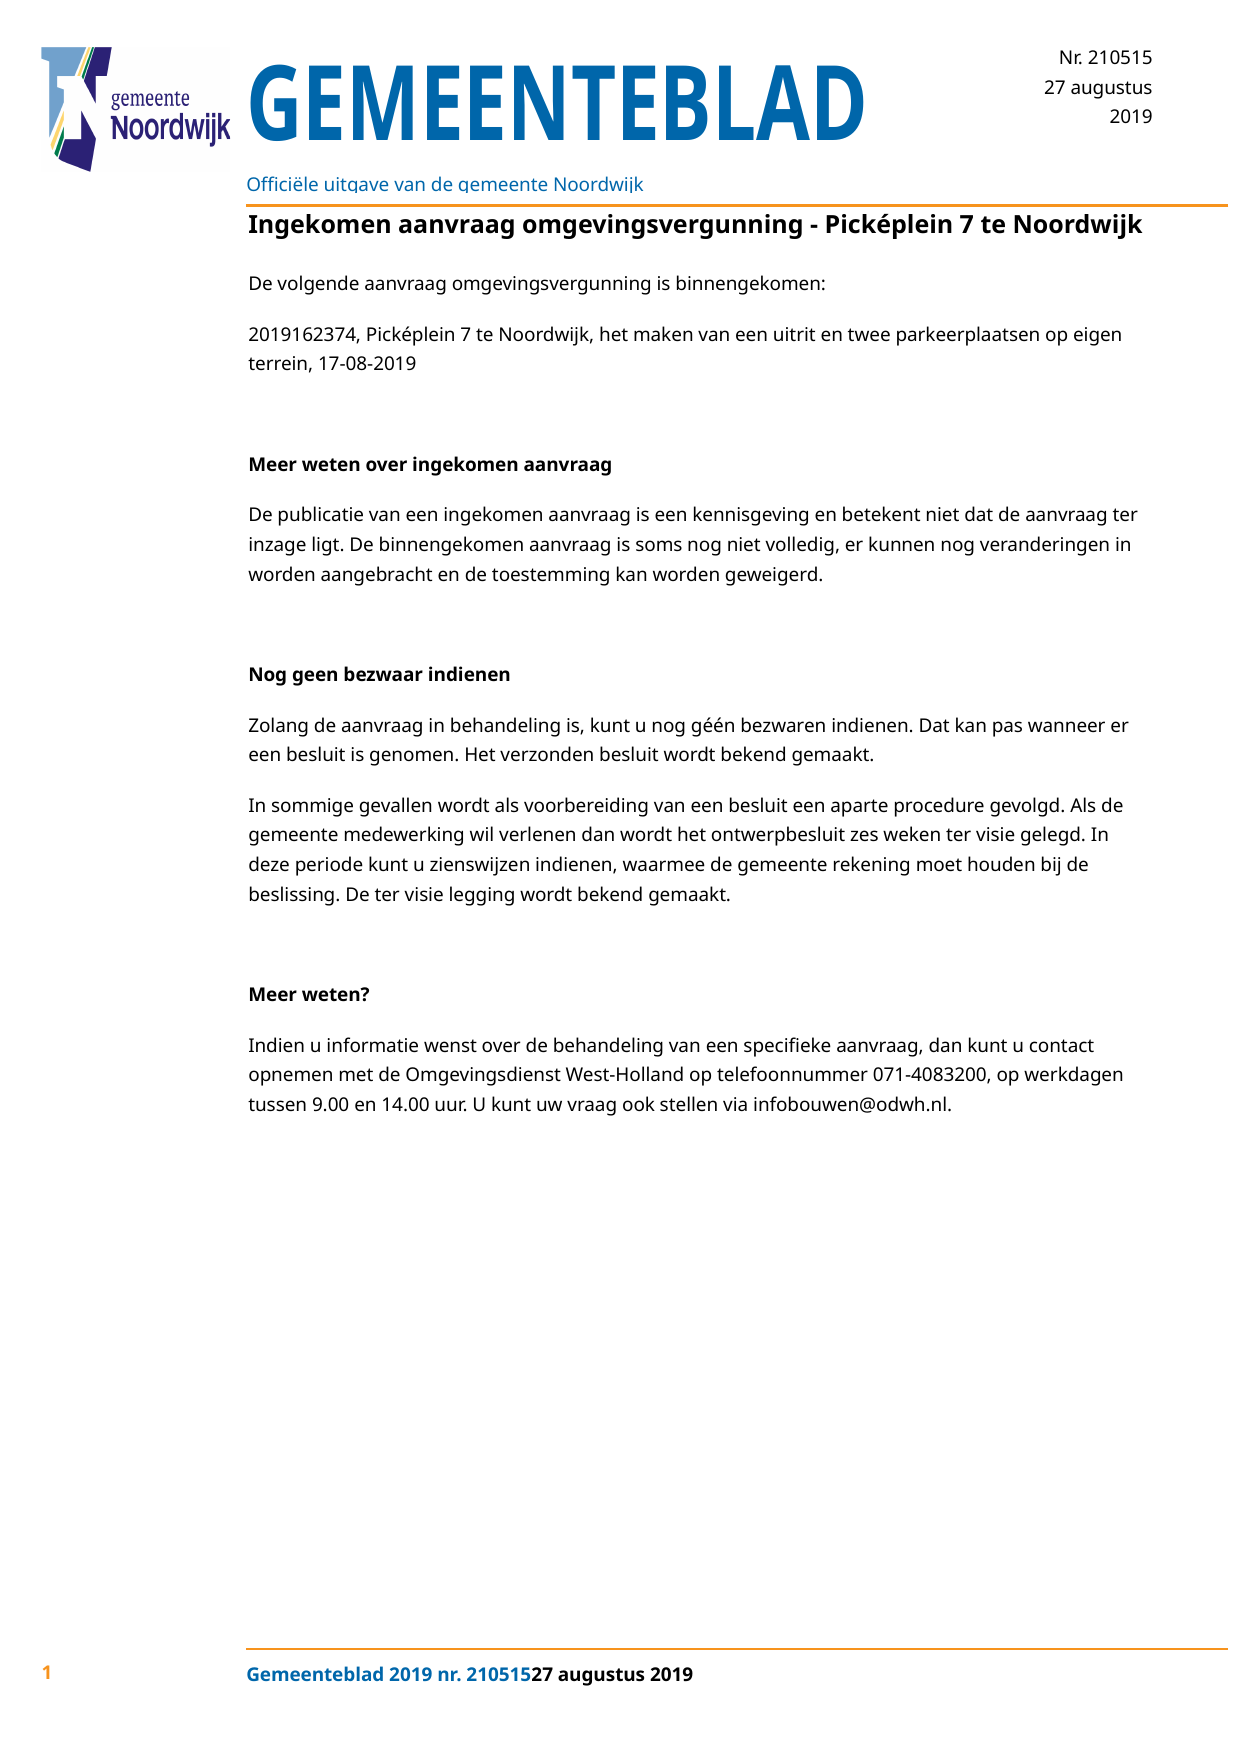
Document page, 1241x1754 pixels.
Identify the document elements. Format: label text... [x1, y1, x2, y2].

text De volgende aanvraag omgevingsvergunning is binnengekomen: [248, 270, 1152, 296]
text Nog geen bezwaar indienen [248, 662, 1152, 687]
text De publicatie van een ingekomen aanvraag is een kennisgeving en betekent niet dat de aanvraag ter inzage ligt. De binnengekomen aanvraag is soms nog niet volledig, er kunnen nog veranderingen in worden aangebracht en de toestemming kan worden geweigerd. [248, 502, 1152, 586]
text Meer weten? [248, 982, 1152, 1007]
text In sommige gevallen wordt als voorbereiding van een besluit een aparte procedure gevolgd. Als de gemeente medewerking wil verlenen dan wordt het ontwerpbesluit zes weken ter visie gelegd. In deze periode kunt u zienswijzen indienen, waarmee de gemeente rekening moet houden bij de beslissing. De ter visie legging wordt bekend gemaakt. [248, 792, 1152, 906]
text Indien u informatie wenst over de behandeling van een specifieke aanvraag, dan kunt u contact opnemen met de Omgevingsdienst West-Holland op telefoonnummer 071-4083200, op werkdagen tussen 9.00 en 14.00 uur. U kunt uw vraag ook stellen via infobouwen@odwh.nl. [248, 1032, 1152, 1117]
text Ingekomen aanvraag omgevingsvergunning - Picképlein 7 te Noordwijk [248, 207, 1152, 241]
text 2019162374, Picképlein 7 te Noordwijk, het maken van een uitrit en twee parkeerplaatsen op eigen terrein, 17-08-2019 [248, 321, 1152, 376]
picture [41, 47, 231, 172]
text Meer weten over ingekomen aanvraag [248, 451, 1152, 477]
text Zolang de aanvraag in behandeling is, kunt u nog géén bezwaren indienen. Dat kan pas wanneer er een besluit is genomen. Het verzonden besluit wordt bekend gemaakt. [248, 712, 1152, 767]
